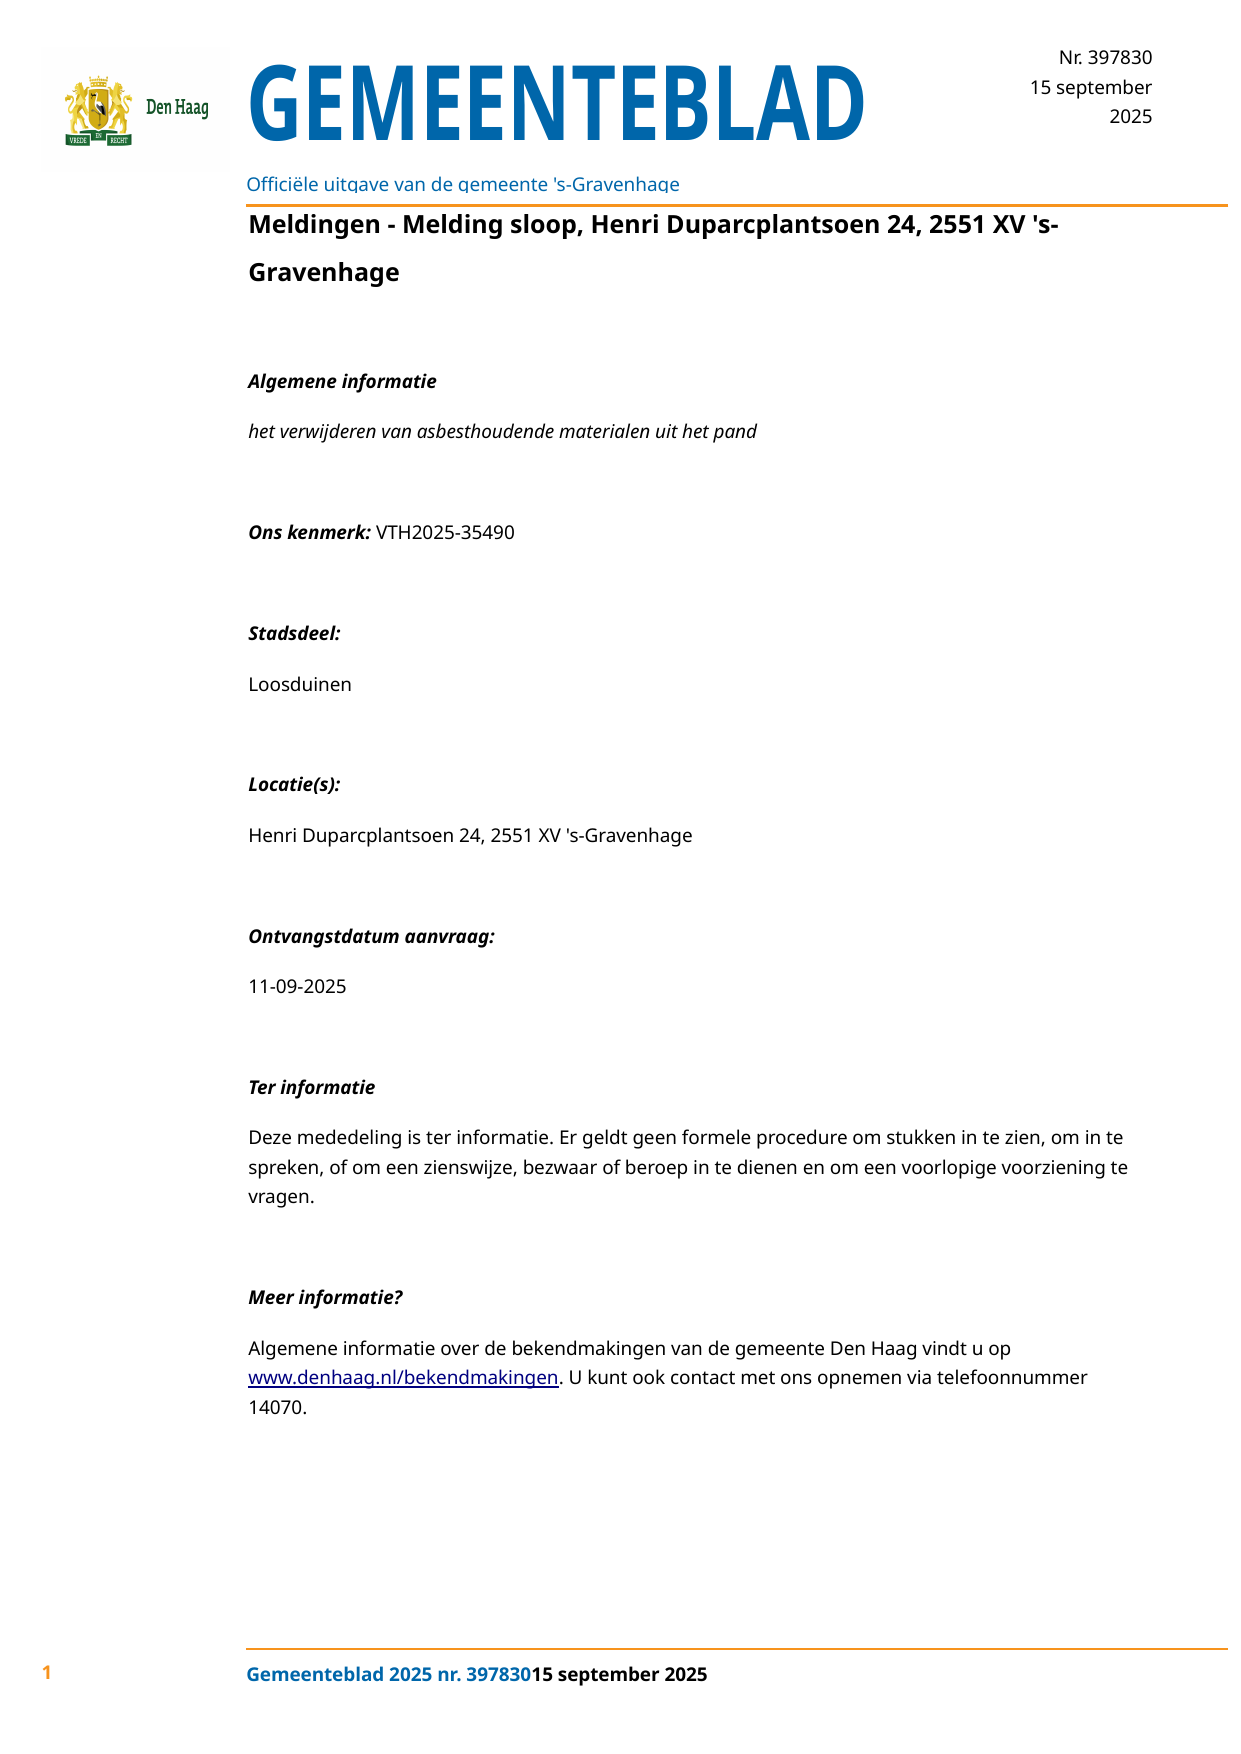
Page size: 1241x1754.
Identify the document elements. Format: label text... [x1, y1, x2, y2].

text Ontvangstdatum aanvraag: [248, 923, 1152, 949]
text Ons kenmerk: VTH2025-35490 [248, 519, 1152, 545]
text 11-09-2025 [248, 973, 1152, 999]
text Algemene informatie over de bekendmakingen van de gemeente Den Haag vindt u op www.denhaag.nl/bekendmakingen. U kunt ook contact met ons opnemen via telefoonnummer 14070. [248, 1335, 1152, 1420]
text Henri Duparcplantsoen 24, 2551 XV 's-Gravenhage [248, 822, 1152, 848]
text Meldingen - Melding sloop, Henri Duparcplantsoen 24, 2551 XV 's-Gravenhage [248, 207, 1152, 288]
text Stadsdeel: [248, 620, 1152, 646]
text Loosduinen [248, 671, 1152, 697]
text Meer informatie? [248, 1284, 1152, 1310]
text Algemene informatie [248, 368, 1152, 394]
text het verwijderen van asbesthoudende materialen uit het pand [248, 419, 1152, 444]
text Ter informatie [248, 1074, 1152, 1100]
text Deze mededeling is ter informatie. Er geldt geen formele procedure om stukken in te zien, om in te spreken, of om een zienswijze, bezwaar of beroep in te dienen en om een voorlopige voorziening te vragen. [248, 1124, 1152, 1209]
picture [41, 47, 231, 172]
text Locatie(s): [248, 772, 1152, 797]
